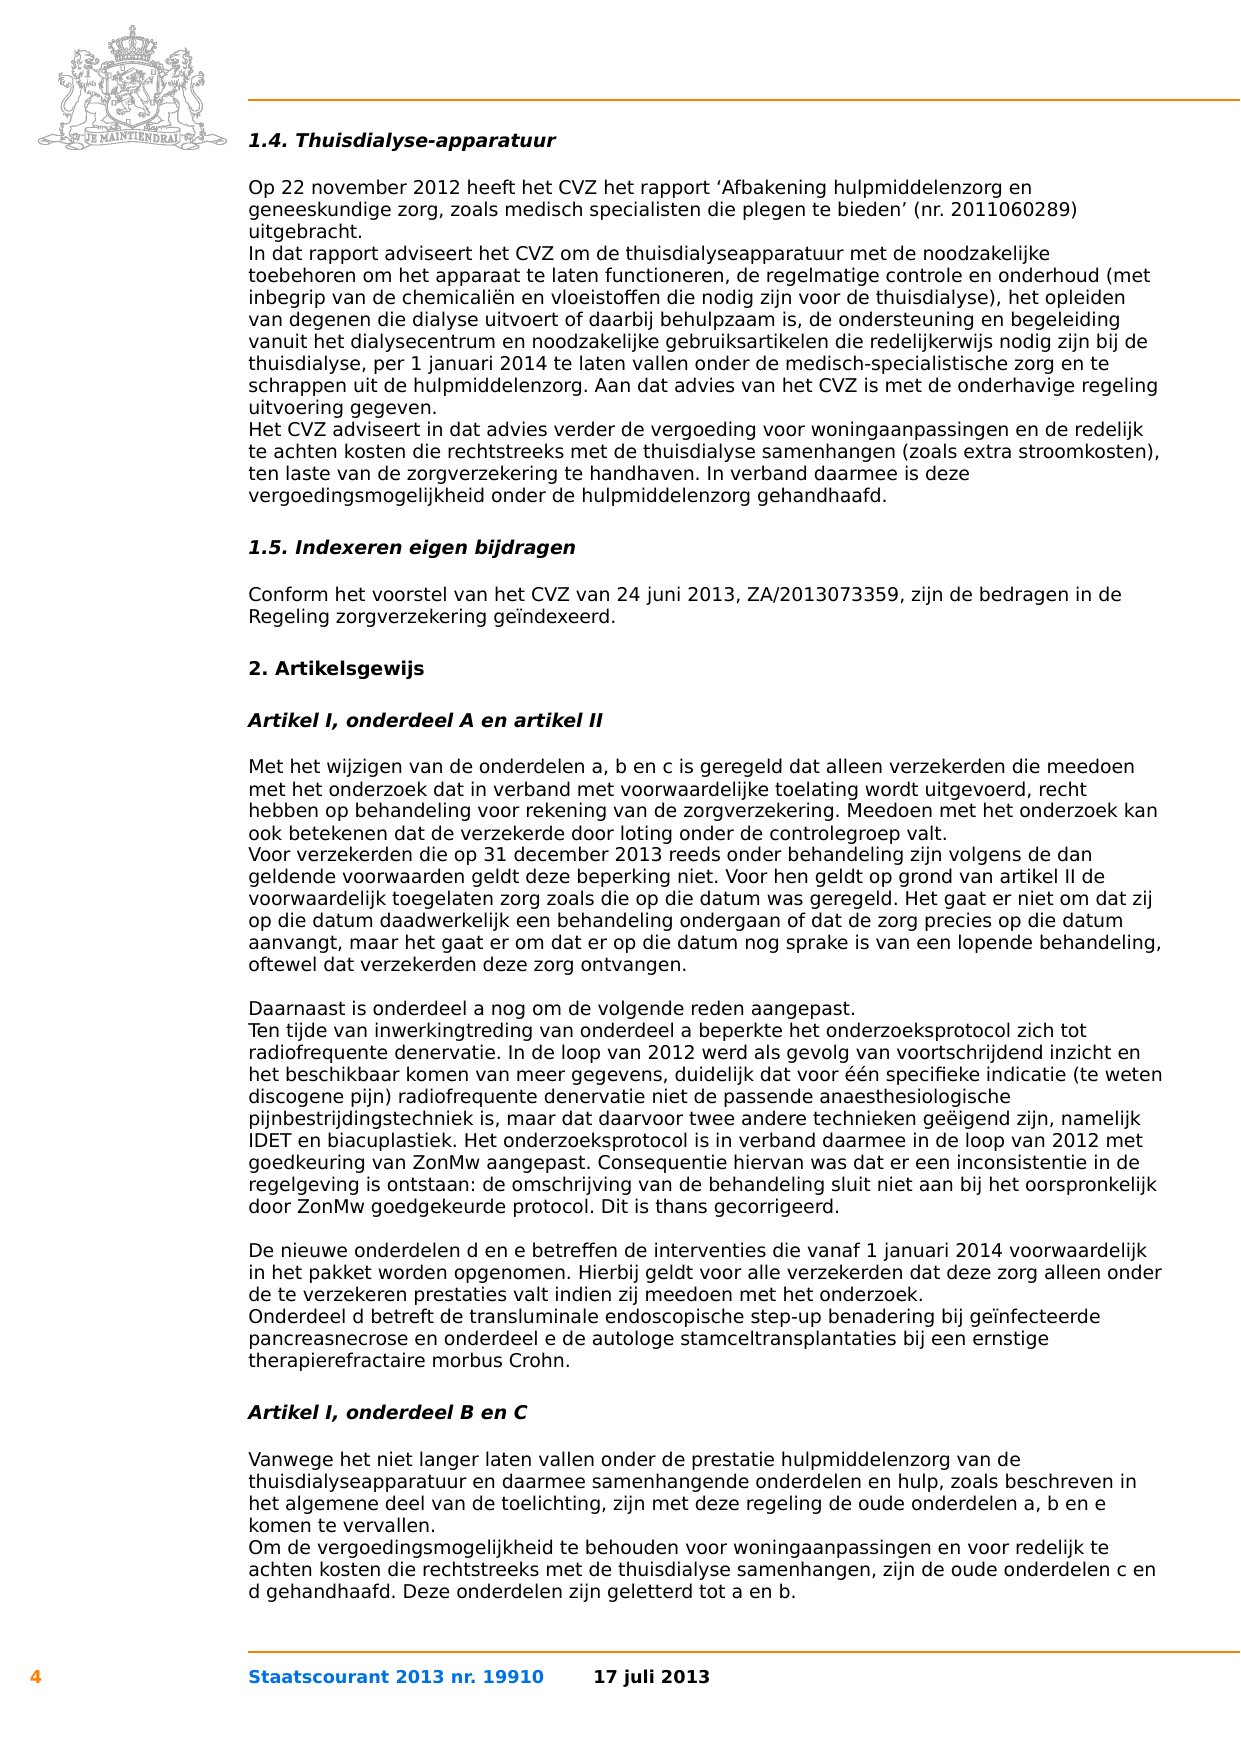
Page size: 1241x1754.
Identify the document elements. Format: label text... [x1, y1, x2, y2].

subtitle 2. Artikelsgewijs [248, 657, 1163, 679]
text Voor verzekerden die op 31 december 2013 reeds onder behandeling zijn volgens de dan geldende voorwaarden geldt deze beperking niet. Voor hen geldt op grond van artikel II de voorwaardelijk toegelaten zorg zoals die op die datum was geregeld. Het gaat er niet om dat zij op die datum daadwerkelijk een behandeling ondergaan of dat de zorg precies op die datum aanvangt, maar het gaat er om dat er op die datum nog sprake is van een lopende behandeling, oftewel dat verzekerden deze zorg ontvangen. [248, 844, 1163, 976]
subtitle 1.4. Thuisdialyse-apparatuur [248, 130, 1163, 152]
text In dat rapport adviseert het CVZ om de thuisdialyseapparatuur met de noodzakelijke toebehoren om het apparaat te laten functioneren, de regelmatige controle en onderhoud (met inbegrip van de chemicaliën en vloeistoffen die nodig zijn voor de thuisdialyse), het opleiden van degenen die dialyse uitvoert of daarbij behulpzaam is, de ondersteuning en begeleiding vanuit het dialysecentrum en noodzakelijke gebruiksartikelen die redelijkerwijs nodig zijn bij de thuisdialyse, per 1 januari 2014 te laten vallen onder de medisch-specialistische zorg en te schrappen uit de hulpmiddelenzorg. Aan dat advies van het CVZ is met de onderhavige regeling uitvoering gegeven. [248, 243, 1163, 419]
text Daarnaast is onderdeel a nog om de volgende reden aangepast. [248, 998, 1163, 1020]
subtitle Artikel I, onderdeel A en artikel II [248, 709, 1163, 731]
subtitle Artikel I, onderdeel B en C [248, 1402, 1163, 1424]
text Onderdeel d betreft de transluminale endoscopische step-up benadering bij geïnfecteerde pancreasnecrose en onderdeel e de autologe stamceltransplantaties bij een ernstige therapierefractaire morbus Crohn. [248, 1306, 1163, 1372]
text Vanwege het niet langer laten vallen onder de prestatie hulpmiddelenzorg van de thuisdialyseapparatuur en daarmee samenhangende onderdelen en hulp, zoals beschreven in het algemene deel van de toelichting, zijn met deze regeling de oude onderdelen a, b en e komen te vervallen. [248, 1449, 1163, 1537]
subtitle 1.5. Indexeren eigen bijdragen [248, 537, 1163, 558]
text Ten tijde van inwerkingtreding van onderdeel a beperkte het onderzoeksprotocol zich tot radiofrequente denervatie. In de loop van 2012 werd als gevolg van voortschrijdend inzicht en het beschikbaar komen van meer gegevens, duidelijk dat voor één specifieke indicatie (te weten discogene pijn) radiofrequente denervatie niet de passende anaesthesiologische pijnbestrijdingstechniek is, maar dat daarvoor twee andere technieken geëigend zijn, namelijk IDET en biacuplastiek. Het onderzoeksprotocol is in verband daarmee in de loop van 2012 met goedkeuring van ZonMw aangepast. Consequentie hiervan was dat er een inconsistentie in de regelgeving is ontstaan: de omschrijving van de behandeling sluit niet aan bij het oorspronkelijk door ZonMw goedgekeurde protocol. Dit is thans gecorrigeerd. [248, 1020, 1163, 1218]
text Het CVZ adviseert in dat advies verder de vergoeding voor woningaanpassingen en de redelijk te achten kosten die rechtstreeks met de thuisdialyse samenhangen (zoals extra stroomkosten), ten laste van de zorgverzekering te handhaven. In verband daarmee is deze vergoedingsmogelijkheid onder de hulpmiddelenzorg gehandhaafd. [248, 419, 1163, 507]
text Met het wijzigen van de onderdelen a, b en c is geregeld dat alleen verzekerden die meedoen met het onderzoek dat in verband met voorwaardelijke toelating wordt uitgevoerd, recht hebben op behandeling voor rekening van de zorgverzekering. Meedoen met het onderzoek kan ook betekenen dat de verzekerde door loting onder de controlegroep valt. [248, 756, 1163, 844]
text Op 22 november 2012 heeft het CVZ het rapport ‘Afbakening hulpmiddelenzorg en geneeskundige zorg, zoals medisch specialisten die plegen te bieden’ (nr. 2011060289) uitgebracht. [248, 177, 1163, 243]
text De nieuwe onderdelen d en e betreffen de interventies die vanaf 1 januari 2014 voorwaardelijk in het pakket worden opgenomen. Hierbij geldt voor alle verzekerden dat deze zorg alleen onder de te verzekeren prestaties valt indien zij meedoen met het onderzoek. [248, 1240, 1163, 1306]
text Conform het voorstel van het CVZ van 24 juni 2013, ZA/2013073359, zijn de bedragen in de Regeling zorgverzekering geïndexeerd. [248, 583, 1163, 627]
picture [38, 25, 227, 150]
text Om de vergoedingsmogelijkheid te behouden voor woningaanpassingen en voor redelijk te achten kosten die rechtstreeks met de thuisdialyse samenhangen, zijn de oude onderdelen c en d gehandhaafd. Deze onderdelen zijn geletterd tot a en b. [248, 1537, 1163, 1602]
